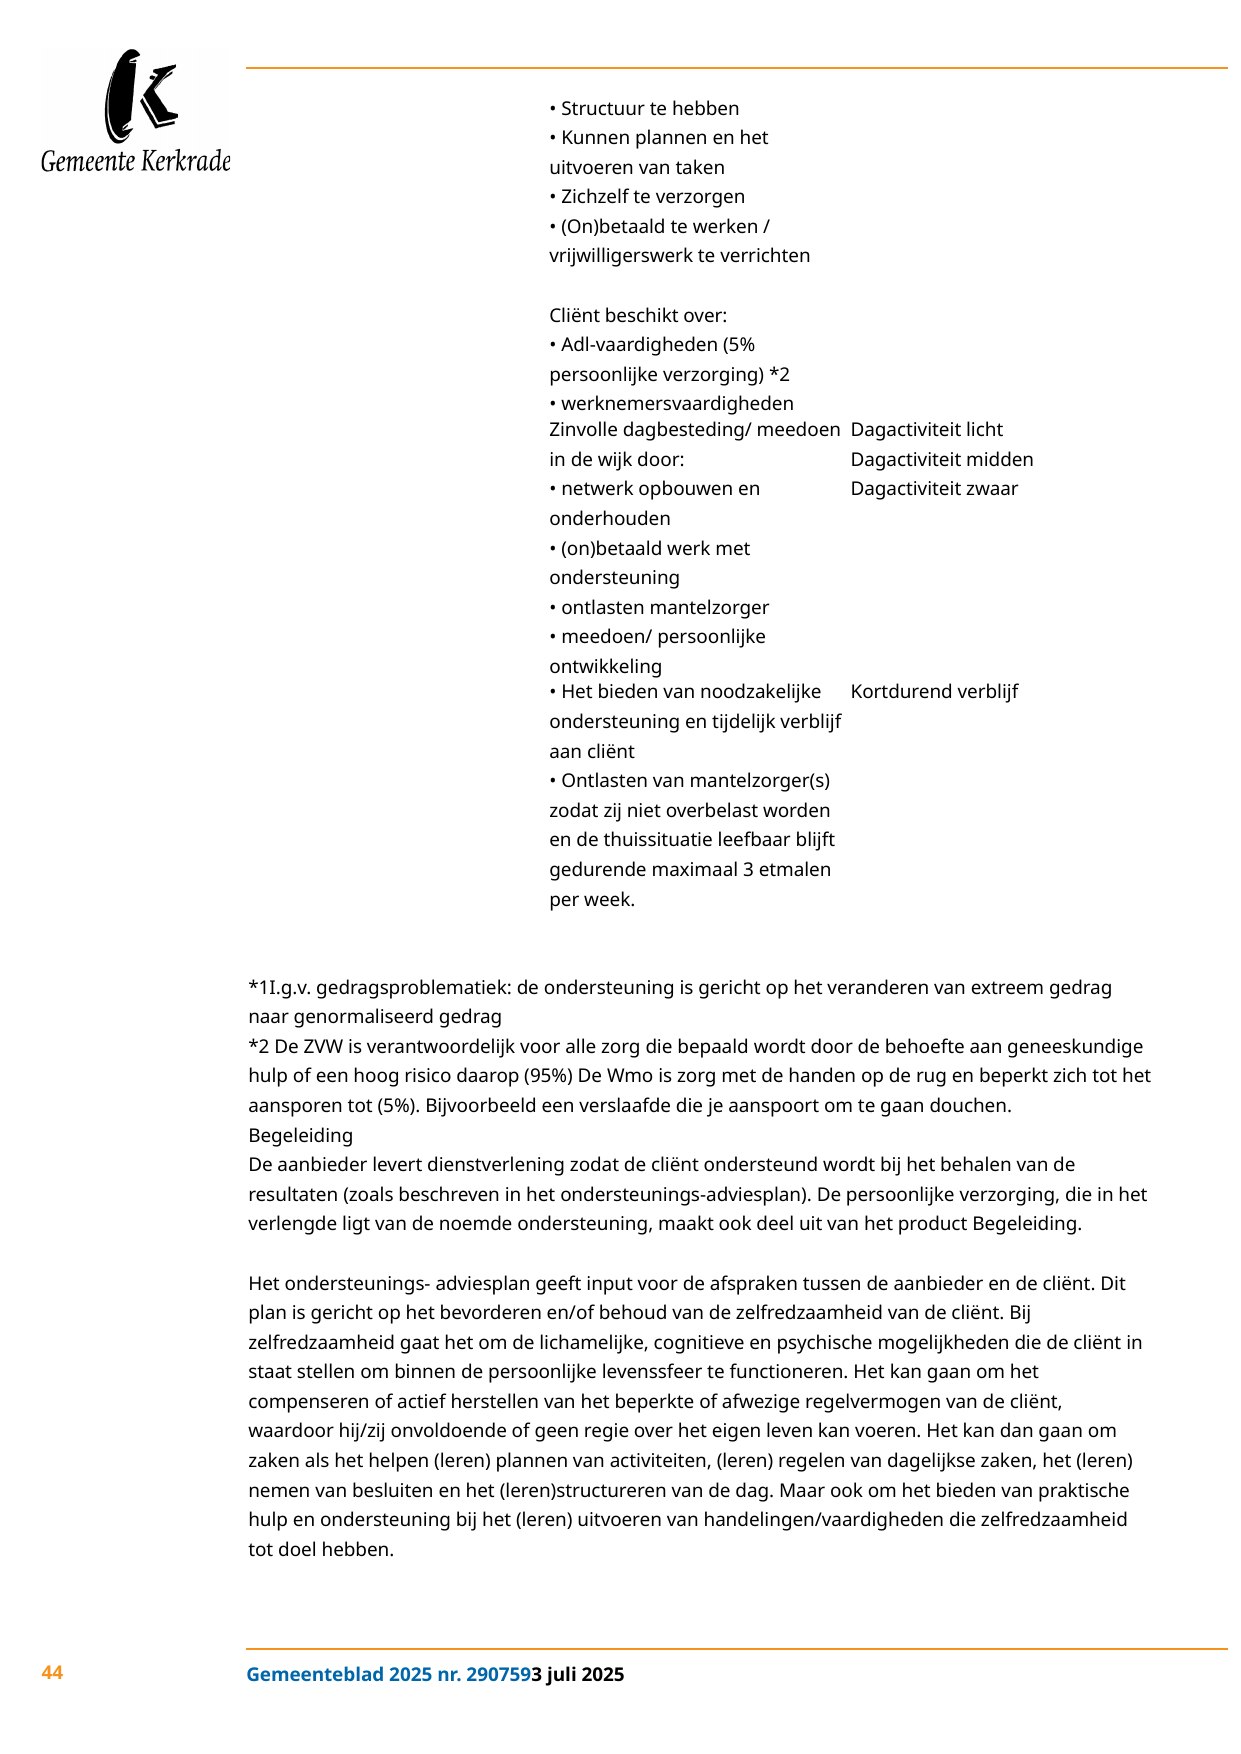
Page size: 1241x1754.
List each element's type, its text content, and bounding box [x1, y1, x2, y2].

table_cell [248, 95, 549, 416]
text *1I.g.v. gedragsproblematiek: de ondersteuning is gericht op het veranderen van extreem gedrag naar genormaliseerd gedrag [248, 974, 1152, 1029]
text Begeleiding [248, 1122, 1152, 1148]
table_cell [850, 95, 1152, 416]
text Het ondersteunings- adviesplan geeft input voor de afspraken tussen de aanbieder en de cliënt. Dit plan is gericht op het bevorderen en/of behoud van de zelfredzaamheid van de cliënt. Bij zelfredzaamheid gaat het om de lichamelijke, cognitieve en psychische mogelijkheden die de cliënt in staat stellen om binnen de persoonlijke levenssfeer te functioneren. Het kan gaan om het compenseren of actief herstellen van het beperkte of afwezige regelvermogen van de cliënt, waardoor hij/zij onvoldoende of geen regie over het eigen leven kan voeren. Het kan dan gaan om zaken als het helpen (leren) plannen van activiteiten, (leren) regelen van dagelijkse zaken, het (leren) nemen van besluiten en het (leren)structureren van de dag. Maar ook om het bieden van praktische hulp en ondersteuning bij het (leren) uitvoeren van handelingen/vaardigheden die zelfredzaamheid tot doel hebben. [248, 1270, 1152, 1562]
table_cell • Structuur te hebben • Kunnen plannen en het uitvoeren van taken • Zichzelf te verzorgen • (On)betaald te werken / vrijwilligerswerk te verrichten Cliënt beschikt over: • Adl-vaardigheden (5% persoonlijke verzorging) *2 • werknemersvaardigheden [549, 95, 850, 416]
picture [41, 47, 231, 172]
table_cell Dagactiviteit licht Dagactiviteit midden Dagactiviteit zwaar [850, 416, 1152, 679]
table_cell [248, 679, 549, 912]
table_cell Zinvolle dagbesteding/ meedoen in de wijk door: • netwerk opbouwen en onderhouden • (on)betaald werk met ondersteuning • ontlasten mantelzorger • meedoen/ persoonlijke ontwikkeling [549, 416, 850, 679]
table_cell [248, 416, 549, 679]
text *2 De ZVW is verantwoordelijk voor alle zorg die bepaald wordt door de behoefte aan geneeskundige hulp of een hoog risico daarop (95%) De Wmo is zorg met de handen op de rug en beperkt zich tot het aansporen tot (5%). Bijvoorbeeld een verslaafde die je aanspoort om te gaan douchen. [248, 1033, 1152, 1118]
table_cell Kortdurend verblijf [850, 679, 1152, 912]
text De aanbieder levert dienstverlening zodat de cliënt ondersteund wordt bij het behalen van de resultaten (zoals beschreven in het ondersteunings-adviesplan). De persoonlijke verzorging, die in het verlengde ligt van de noemde ondersteuning, maakt ook deel uit van het product Begeleiding. [248, 1151, 1152, 1236]
table_cell • Het bieden van noodzakelijke ondersteuning en tijdelijk verblijf aan cliënt • Ontlasten van mantelzorger(s) zodat zij niet overbelast worden en de thuissituatie leefbaar blijft gedurende maximaal 3 etmalen per week. [549, 679, 850, 912]
